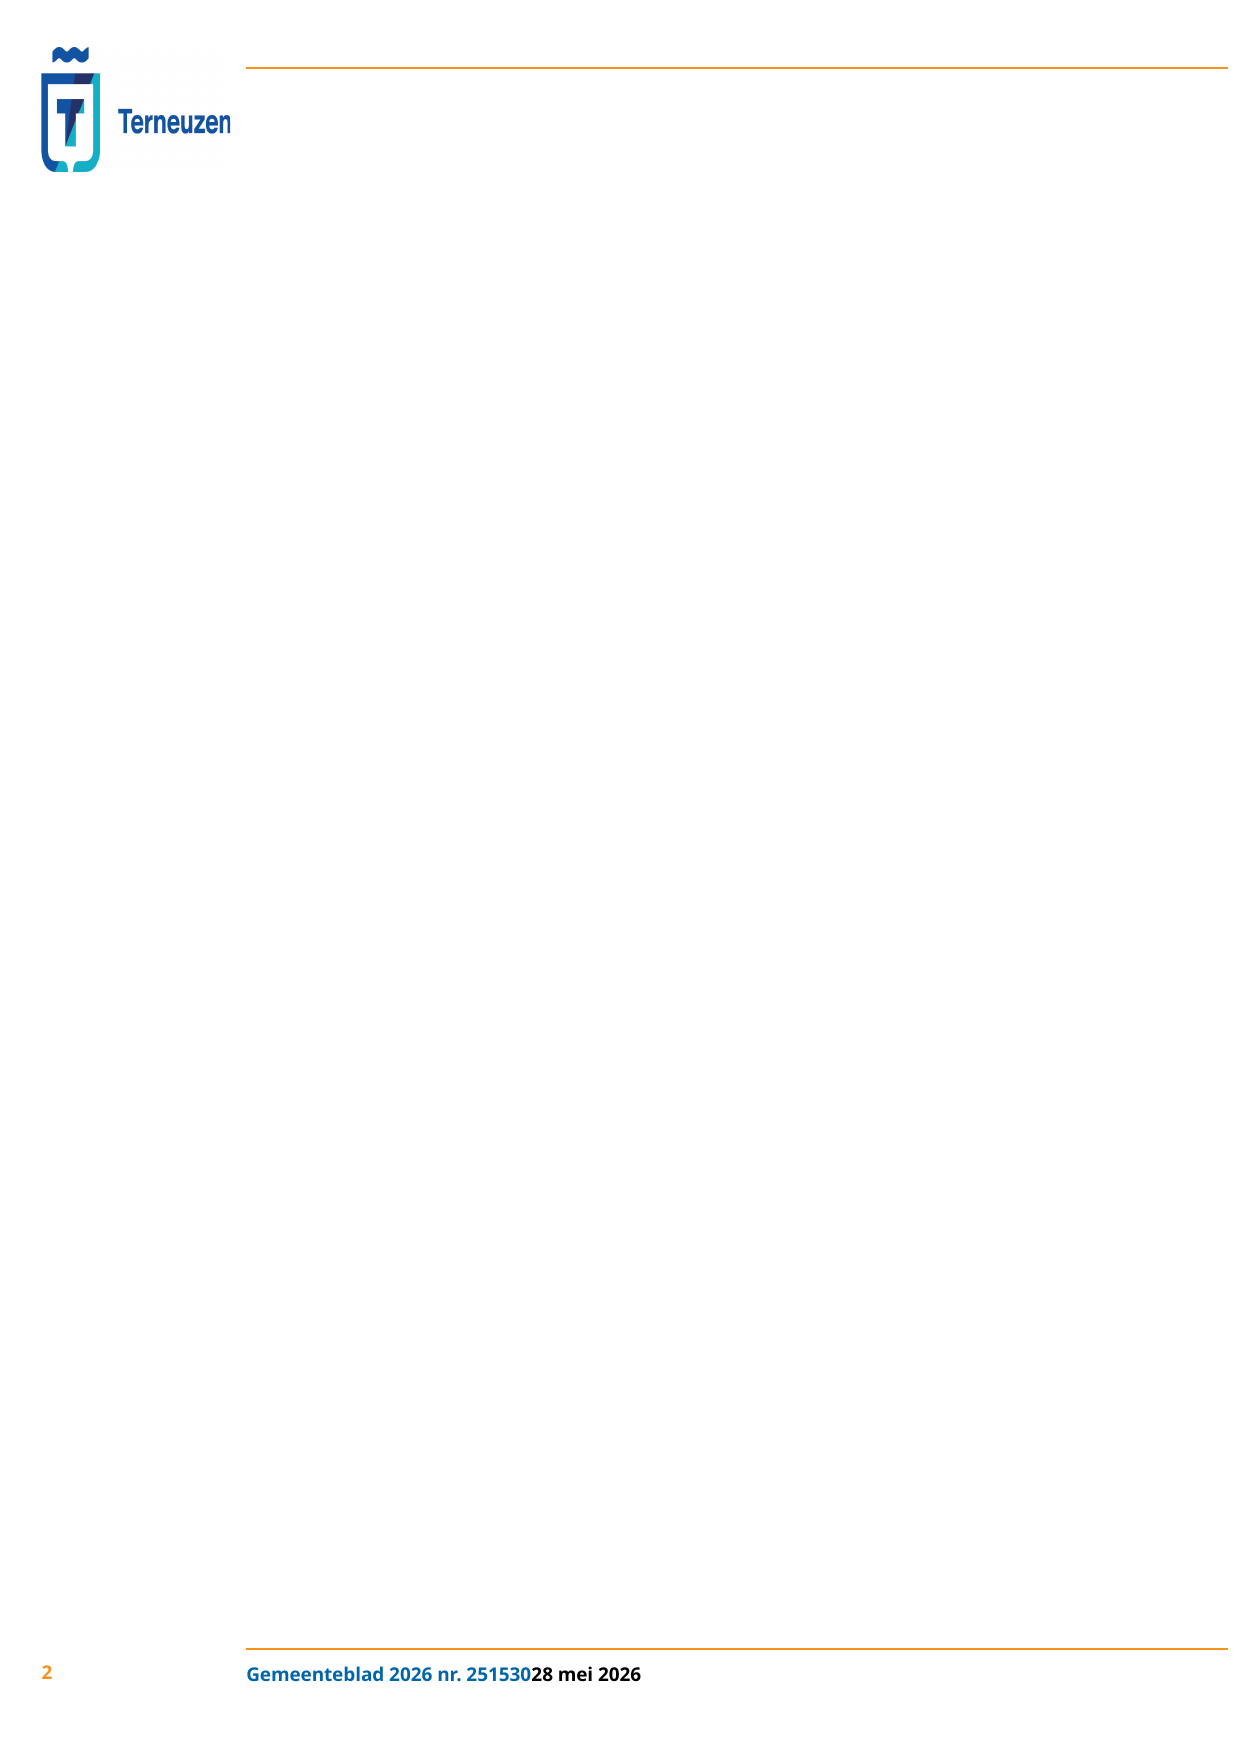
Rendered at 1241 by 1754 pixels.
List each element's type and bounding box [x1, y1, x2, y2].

picture [41, 47, 231, 172]
